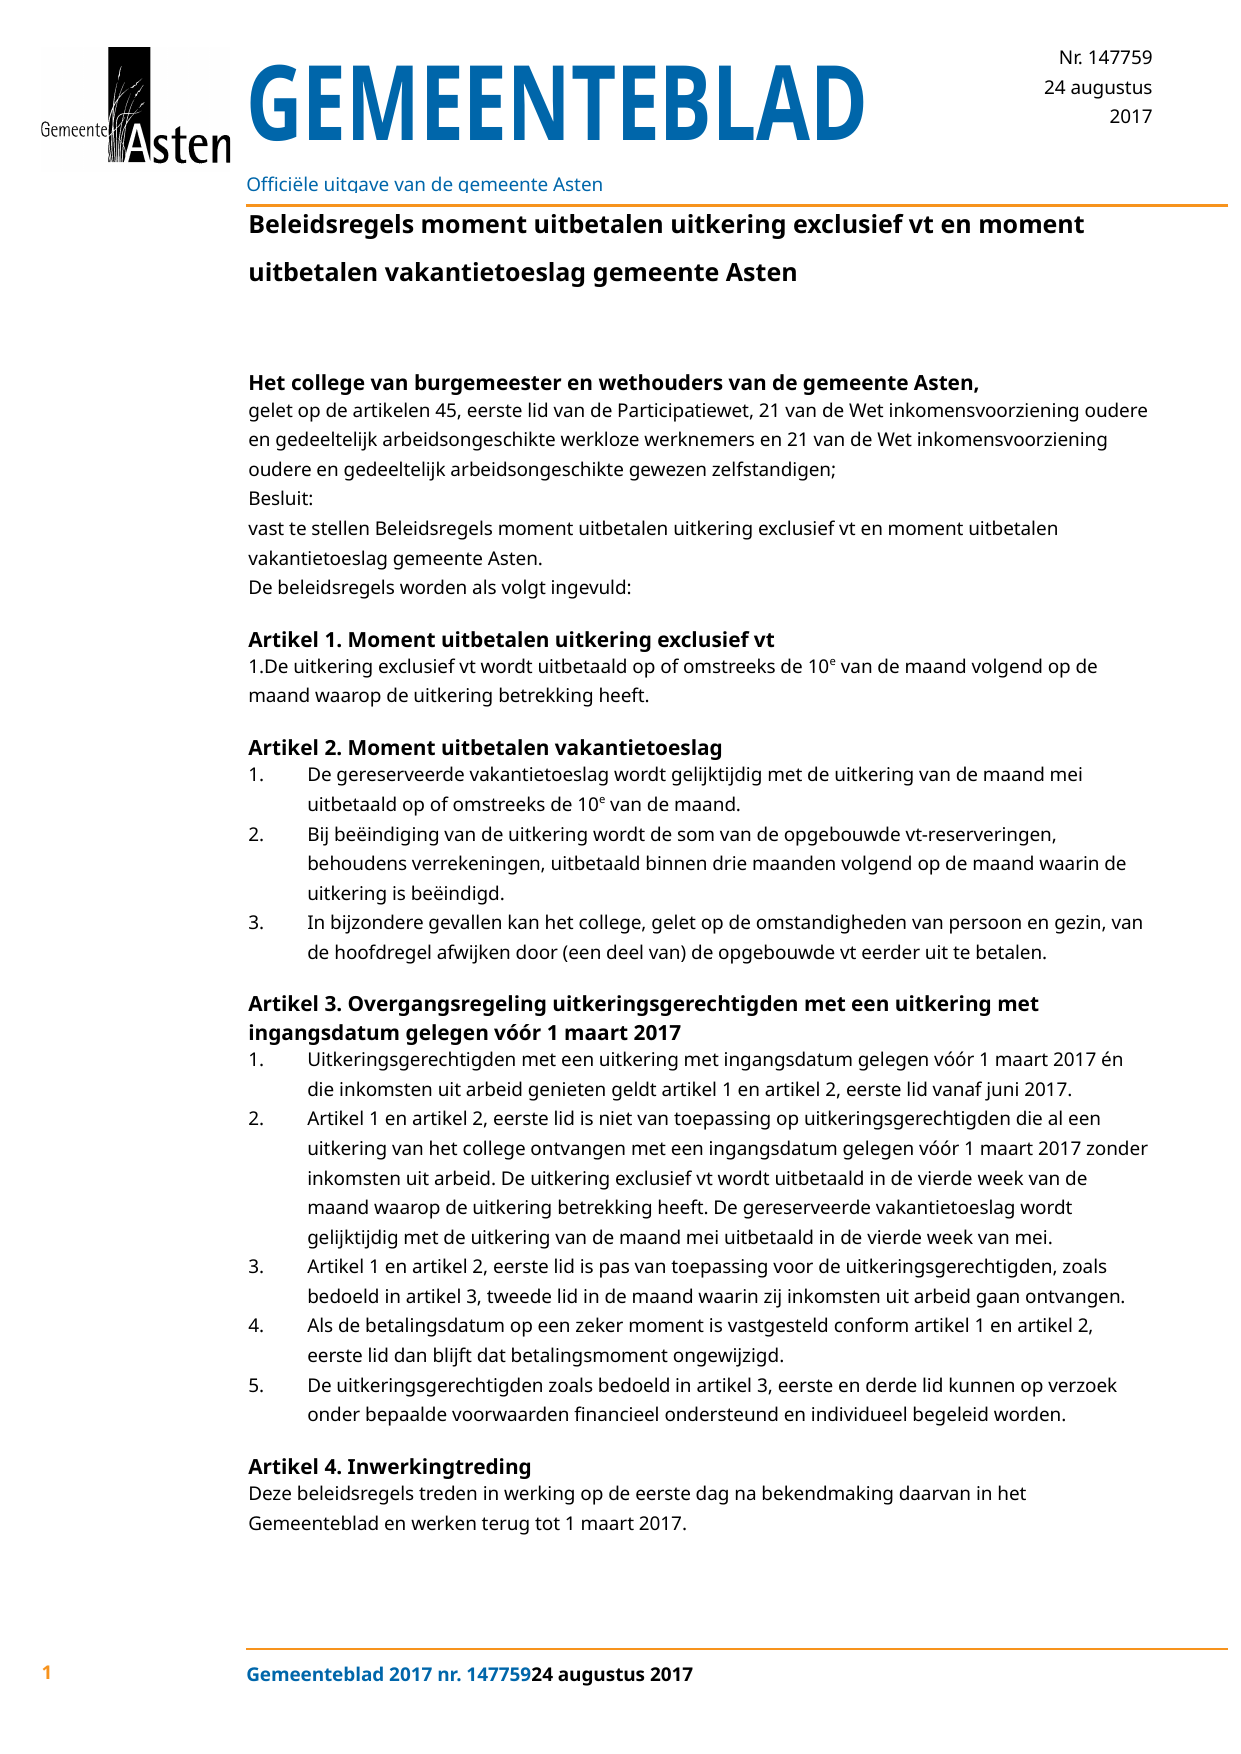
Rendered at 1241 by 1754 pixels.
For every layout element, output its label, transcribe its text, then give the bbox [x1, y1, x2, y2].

text Artikel 4. Inwerkingtreding [248, 1452, 1152, 1480]
text Artikel 1. Moment uitbetalen uitkering exclusief vt [248, 625, 1152, 653]
list Bij beëindiging van de uitkering wordt de som van de opgebouwde vt-reserveringen, behoudens verrekeningen, uitbetaald binnen drie maanden volgend op de maand waarin de uitkering is beëindigd. [248, 821, 1152, 906]
list Uitkeringsgerechtigden met een uitkering met ingangsdatum gelegen vóór 1 maart 2017 én die inkomsten uit arbeid genieten geldt artikel 1 en artikel 2, eerste lid vanaf juni 2017. [248, 1046, 1152, 1102]
text Artikel 2. Moment uitbetalen vakantietoeslag [248, 733, 1152, 762]
list De uitkeringsgerechtigden zoals bedoeld in artikel 3, eerste en derde lid kunnen op verzoek onder bepaalde voorwaarden financieel ondersteund en individueel begeleid worden. [248, 1372, 1152, 1427]
text Deze beleidsregels treden in werking op de eerste dag na bekendmaking daarvan in het Gemeenteblad en werken terug tot 1 maart 2017. [248, 1480, 1152, 1536]
list Artikel 1 en artikel 2, eerste lid is pas van toepassing voor de uitkeringsgerechtigden, zoals bedoeld in artikel 3, tweede lid in de maand waarin zij inkomsten uit arbeid gaan ontvangen. [248, 1253, 1152, 1309]
text Besluit: [248, 486, 1152, 511]
list In bijzondere gevallen kan het college, gelet op de omstandigheden van persoon en gezin, van de hoofdregel afwijken door (een deel van) de opgebouwde vt eerder uit te betalen. [248, 909, 1152, 965]
text Artikel 3. Overgangsregeling uitkeringsgerechtigden met een uitkering met ingangsdatum gelegen vóór 1 maart 2017 [248, 989, 1152, 1046]
text Beleidsregels moment uitbetalen uitkering exclusief vt en moment uitbetalen vakantietoeslag gemeente Asten [248, 207, 1152, 288]
list Als de betalingsdatum op een zeker moment is vastgesteld conform artikel 1 en artikel 2, eerste lid dan blijft dat betalingsmoment ongewijzigd. [248, 1313, 1152, 1368]
text Het college van burgemeester en wethouders van de gemeente Asten, [248, 368, 1152, 397]
list De gereserveerde vakantietoeslag wordt gelijktijdig met de uitkering van de maand mei uitbetaald op of omstreeks de 10e van de maand. [248, 762, 1152, 817]
text gelet op de artikelen 45, eerste lid van de Participatiewet, 21 van de Wet inkomensvoorziening oudere en gedeeltelijk arbeidsongeschikte werkloze werknemers en 21 van de Wet inkomensvoorziening oudere en gedeeltelijk arbeidsongeschikte gewezen zelfstandigen; [248, 397, 1152, 482]
text 1.De uitkering exclusief vt wordt uitbetaald op of omstreeks de 10e van de maand volgend op de maand waarop de uitkering betrekking heeft. [248, 653, 1152, 708]
list Artikel 1 en artikel 2, eerste lid is niet van toepassing op uitkeringsgerechtigden die al een uitkering van het college ontvangen met een ingangsdatum gelegen vóór 1 maart 2017 zonder inkomsten uit arbeid. De uitkering exclusief vt wordt uitbetaald in de vierde week van de maand waarop de uitkering betrekking heeft. De gereserveerde vakantietoeslag wordt gelijktijdig met de uitkering van de maand mei uitbetaald in de vierde week van mei. [248, 1106, 1152, 1249]
text vast te stellen Beleidsregels moment uitbetalen uitkering exclusief vt en moment uitbetalen vakantietoeslag gemeente Asten. [248, 515, 1152, 570]
picture [41, 47, 231, 172]
text De beleidsregels worden als volgt ingevuld: [248, 574, 1152, 600]
